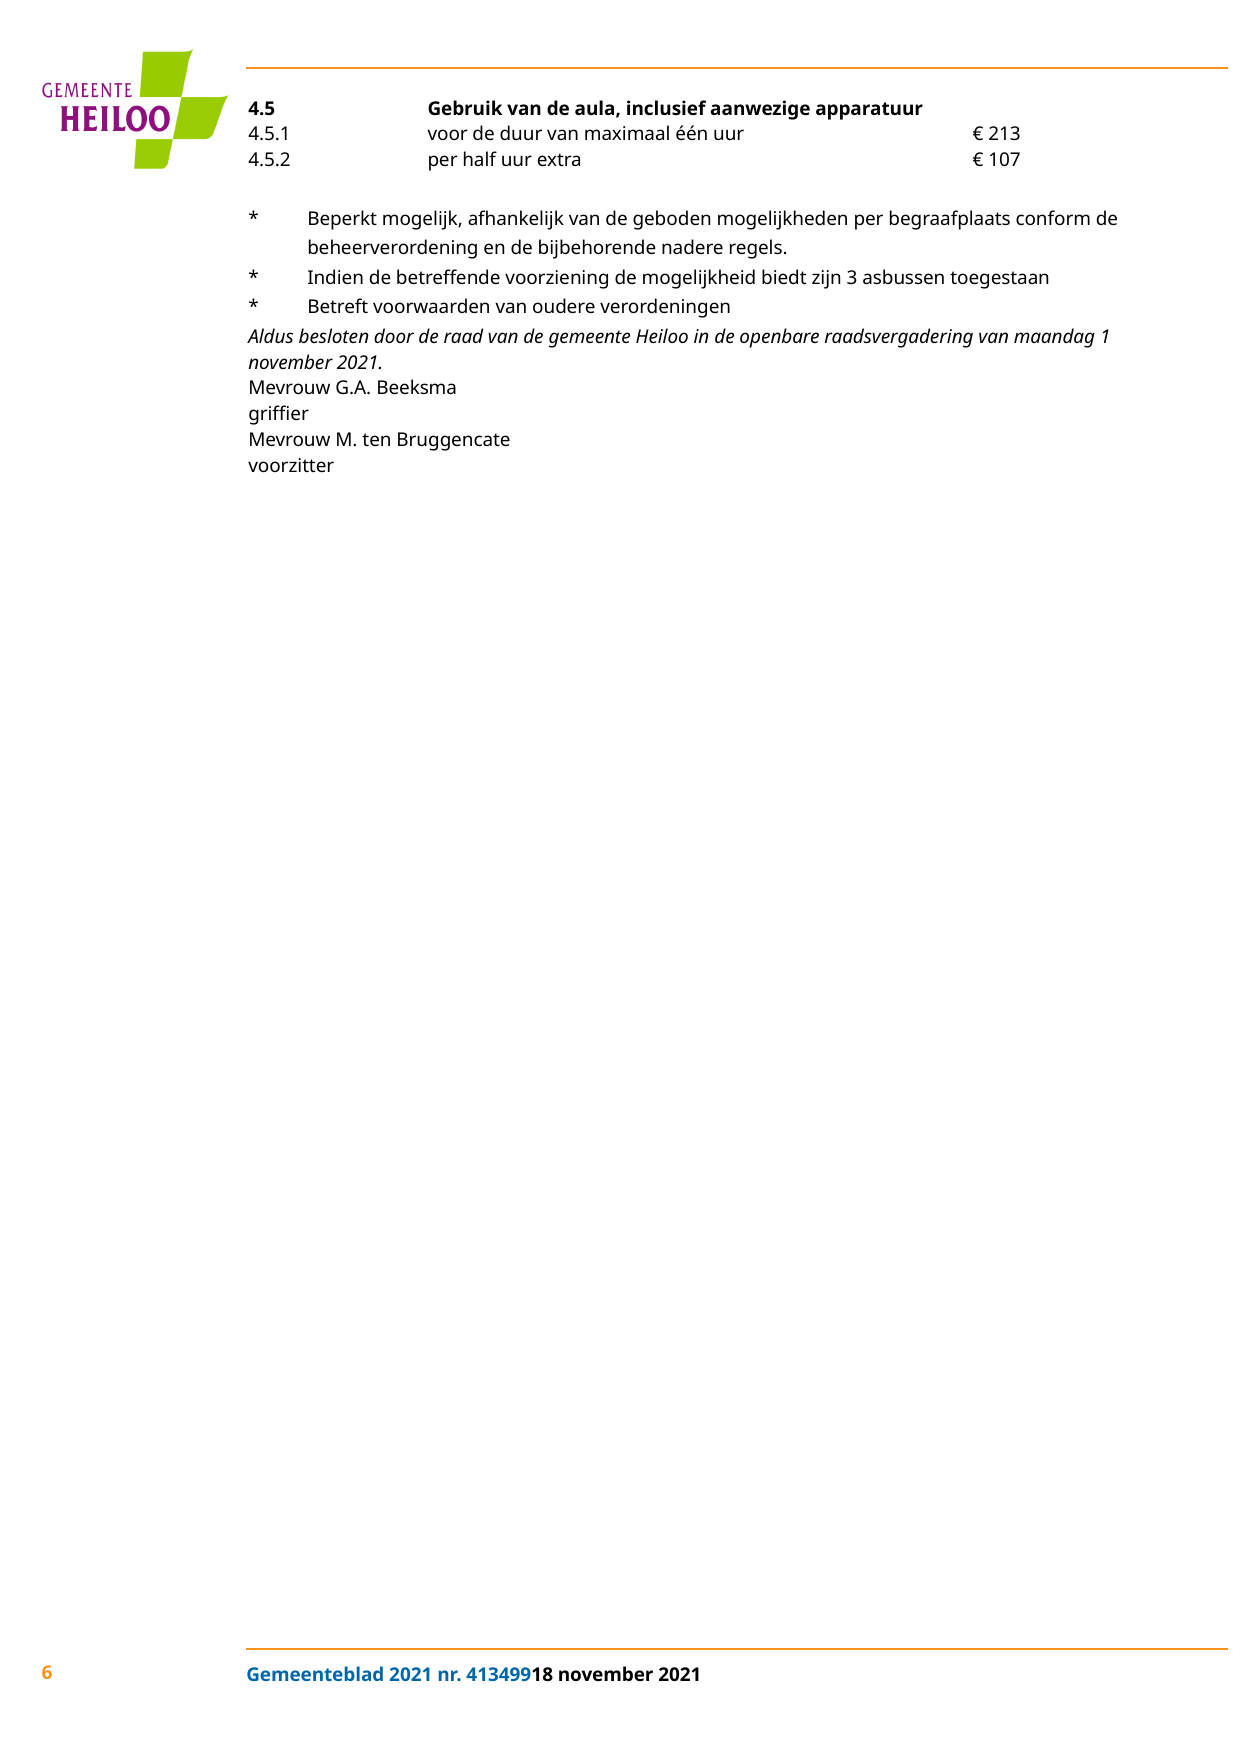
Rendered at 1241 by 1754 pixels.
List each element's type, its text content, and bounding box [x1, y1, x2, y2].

text Aldus besloten door de raad van de gemeente Heiloo in de openbare raadsvergadering van maandag 1 november 2021. [248, 323, 1152, 374]
picture [41, 47, 231, 172]
table_cell 4.5 [248, 95, 427, 121]
table_cell Gebruik van de aula, inclusief aanwezige apparatuur [427, 95, 972, 121]
text Mevrouw M. ten Bruggencate [248, 426, 1152, 452]
text voorzitter [248, 452, 1152, 477]
table_cell [973, 95, 1152, 121]
table_cell voor de duur van maximaal één uur [427, 121, 972, 146]
table_cell per half uur extra [427, 146, 972, 172]
list Beperkt mogelijk, afhankelijk van de geboden mogelijkheden per begraafplaats conform de beheerverordening en de bijbehorende nadere regels. [248, 205, 1152, 260]
table_cell € 107 [973, 146, 1152, 172]
list Betreft voorwaarden van oudere verordeningen [248, 293, 1152, 319]
table_cell 4.5.2 [248, 146, 427, 172]
table_cell 4.5.1 [248, 121, 427, 146]
text Mevrouw G.A. Beeksma [248, 374, 1152, 400]
list Indien de betreffende voorziening de mogelijkheid biedt zijn 3 asbussen toegestaan [248, 264, 1152, 290]
text griffier [248, 400, 1152, 426]
table_cell € 213 [973, 121, 1152, 146]
